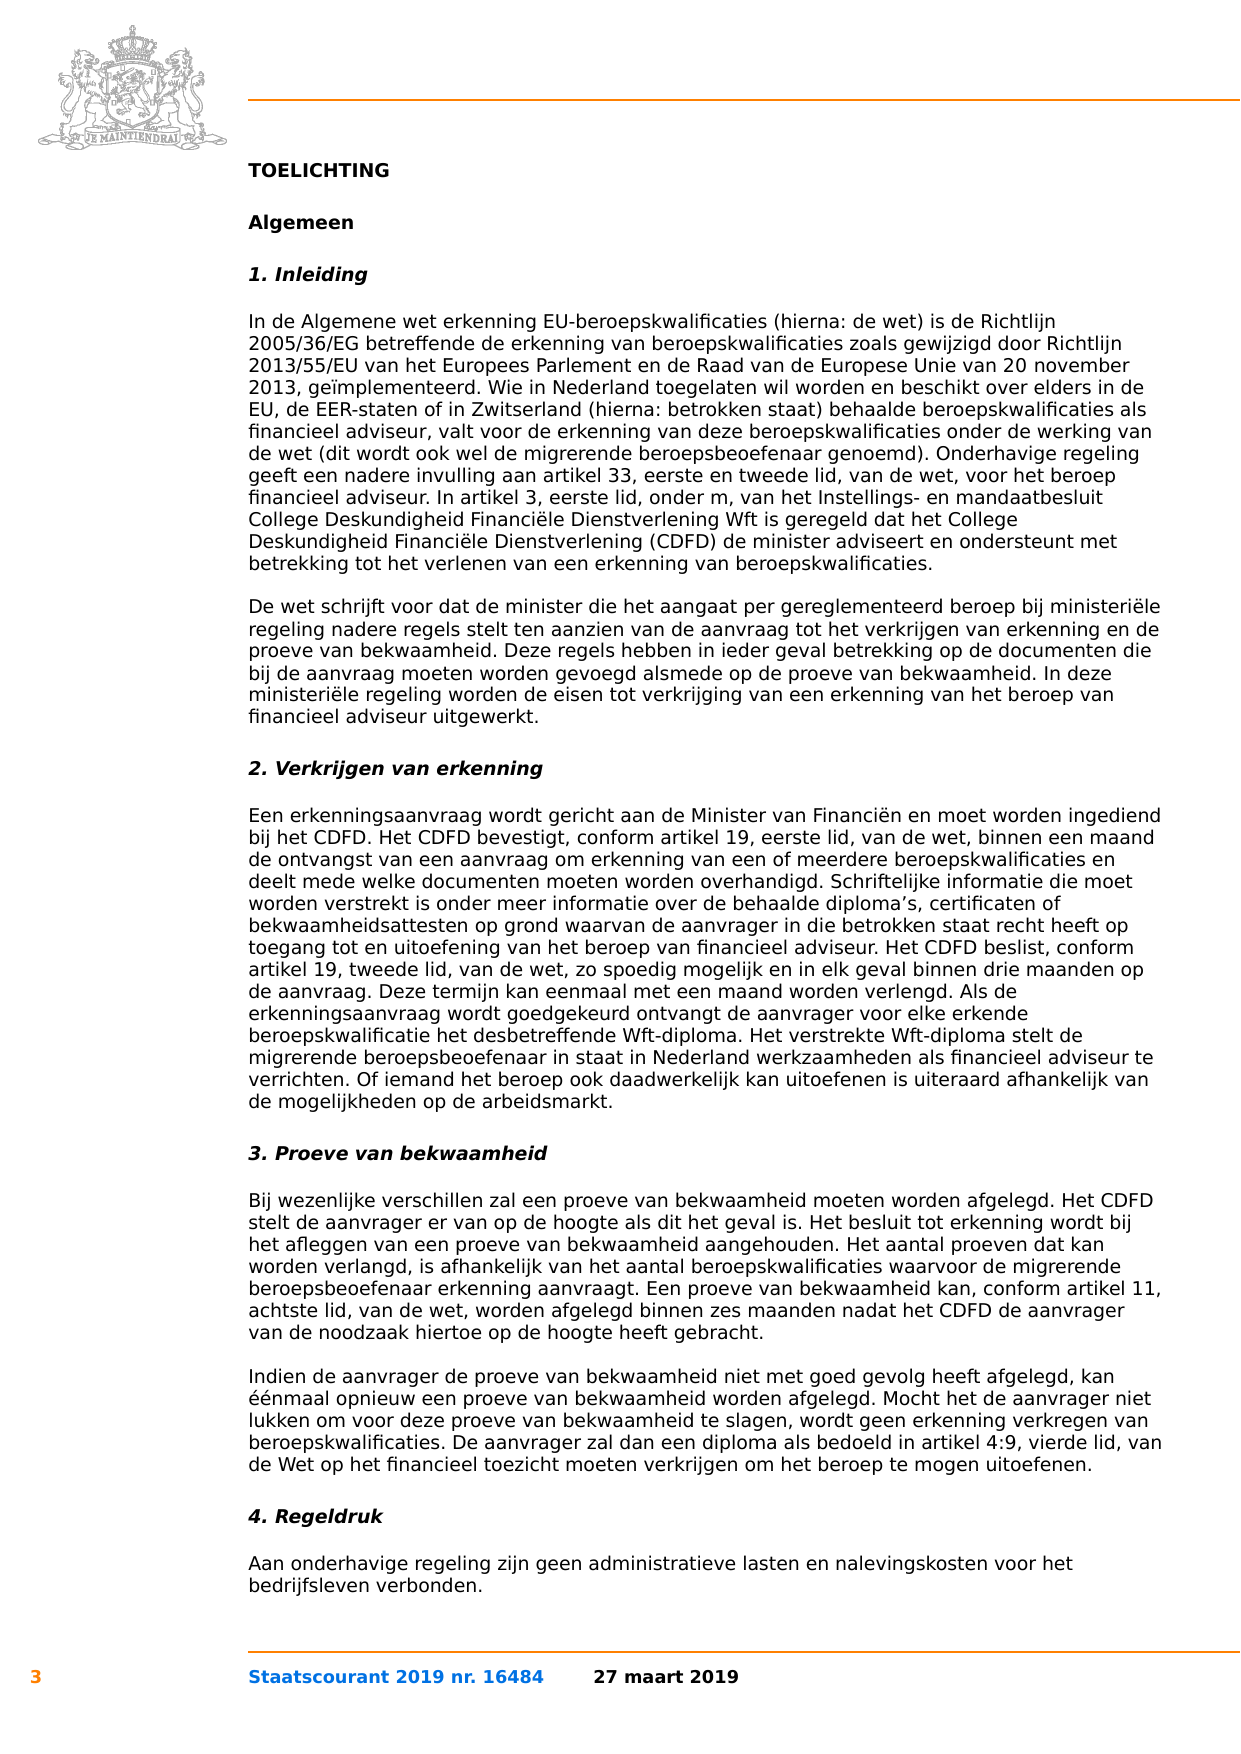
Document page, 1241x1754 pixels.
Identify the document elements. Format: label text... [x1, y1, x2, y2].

subtitle 1. Inleiding [248, 264, 1163, 286]
text Aan onderhavige regeling zijn geen administratieve lasten en nalevingskosten voor het bedrijfsleven verbonden. [248, 1553, 1163, 1597]
text De wet schrijft voor dat de minister die het aangaat per gereglementeerd beroep bij ministeriële regeling nadere regels stelt ten aanzien van de aanvraag tot het verkrijgen van erkenning en de proeve van bekwaamheid. Deze regels hebben in ieder geval betrekking op de documenten die bij de aanvraag moeten worden gevoegd alsmede op de proeve van bekwaamheid. In deze ministeriële regeling worden de eisen tot verkrijging van een erkenning van het beroep van financieel adviseur uitgewerkt. [248, 596, 1163, 728]
subtitle Algemeen [248, 212, 1163, 234]
text In de Algemene wet erkenning EU-beroepskwalificaties (hierna: de wet) is de Richtlijn 2005/36/EG betreffende de erkenning van beroepskwalificaties zoals gewijzigd door Richtlijn 2013/55/EU van het Europees Parlement en de Raad van de Europese Unie van 20 november 2013, geïmplementeerd. Wie in Nederland toegelaten wil worden en beschikt over elders in de EU, de EER-staten of in Zwitserland (hierna: betrokken staat) behaalde beroepskwalificaties als financieel adviseur, valt voor de erkenning van deze beroepskwalificaties onder de werking van de wet (dit wordt ook wel de migrerende beroepsbeoefenaar genoemd). Onderhavige regeling geeft een nadere invulling aan artikel 33, eerste en tweede lid, van de wet, voor het beroep financieel adviseur. In artikel 3, eerste lid, onder m, van het Instellings- en mandaatbesluit College Deskundigheid Financiële Dienstverlening Wft is geregeld dat het College Deskundigheid Financiële Dienstverlening (CDFD) de minister adviseert en ondersteunt met betrekking tot het verlenen van een erkenning van beroepskwalificaties. [248, 311, 1163, 574]
picture [38, 25, 227, 150]
subtitle 2. Verkrijgen van erkenning [248, 758, 1163, 780]
subtitle TOELICHTING [248, 160, 1163, 182]
subtitle 3. Proeve van bekwaamheid [248, 1143, 1163, 1165]
text Een erkenningsaanvraag wordt gericht aan de Minister van Financiën en moet worden ingediend bij het CDFD. Het CDFD bevestigt, conform artikel 19, eerste lid, van de wet, binnen een maand de ontvangst van een aanvraag om erkenning van een of meerdere beroepskwalificaties en deelt mede welke documenten moeten worden overhandigd. Schriftelijke informatie die moet worden verstrekt is onder meer informatie over de behaalde diploma’s, certificaten of bekwaamheidsattesten op grond waarvan de aanvrager in die betrokken staat recht heeft op toegang tot en uitoefening van het beroep van financieel adviseur. Het CDFD beslist, conform artikel 19, tweede lid, van de wet, zo spoedig mogelijk en in elk geval binnen drie maanden op de aanvraag. Deze termijn kan eenmaal met een maand worden verlengd. Als de erkenningsaanvraag wordt goedgekeurd ontvangt de aanvrager voor elke erkende beroepskwalificatie het desbetreffende Wft-diploma. Het verstrekte Wft-diploma stelt de migrerende beroepsbeoefenaar in staat in Nederland werkzaamheden als financieel adviseur te verrichten. Of iemand het beroep ook daadwerkelijk kan uitoefenen is uiteraard afhankelijk van de mogelijkheden op de arbeidsmarkt. [248, 805, 1163, 1113]
text Bij wezenlijke verschillen zal een proeve van bekwaamheid moeten worden afgelegd. Het CDFD stelt de aanvrager er van op de hoogte als dit het geval is. Het besluit tot erkenning wordt bij het afleggen van een proeve van bekwaamheid aangehouden. Het aantal proeven dat kan worden verlangd, is afhankelijk van het aantal beroepskwalificaties waarvoor de migrerende beroepsbeoefenaar erkenning aanvraagt. Een proeve van bekwaamheid kan, conform artikel 11, achtste lid, van de wet, worden afgelegd binnen zes maanden nadat het CDFD de aanvrager van de noodzaak hiertoe op de hoogte heeft gebracht. [248, 1190, 1163, 1344]
text Indien de aanvrager de proeve van bekwaamheid niet met goed gevolg heeft afgelegd, kan éénmaal opnieuw een proeve van bekwaamheid worden afgelegd. Mocht het de aanvrager niet lukken om voor deze proeve van bekwaamheid te slagen, wordt geen erkenning verkregen van beroepskwalificaties. De aanvrager zal dan een diploma als bedoeld in artikel 4:9, vierde lid, van de Wet op het financieel toezicht moeten verkrijgen om het beroep te mogen uitoefenen. [248, 1366, 1163, 1476]
subtitle 4. Regeldruk [248, 1506, 1163, 1528]
